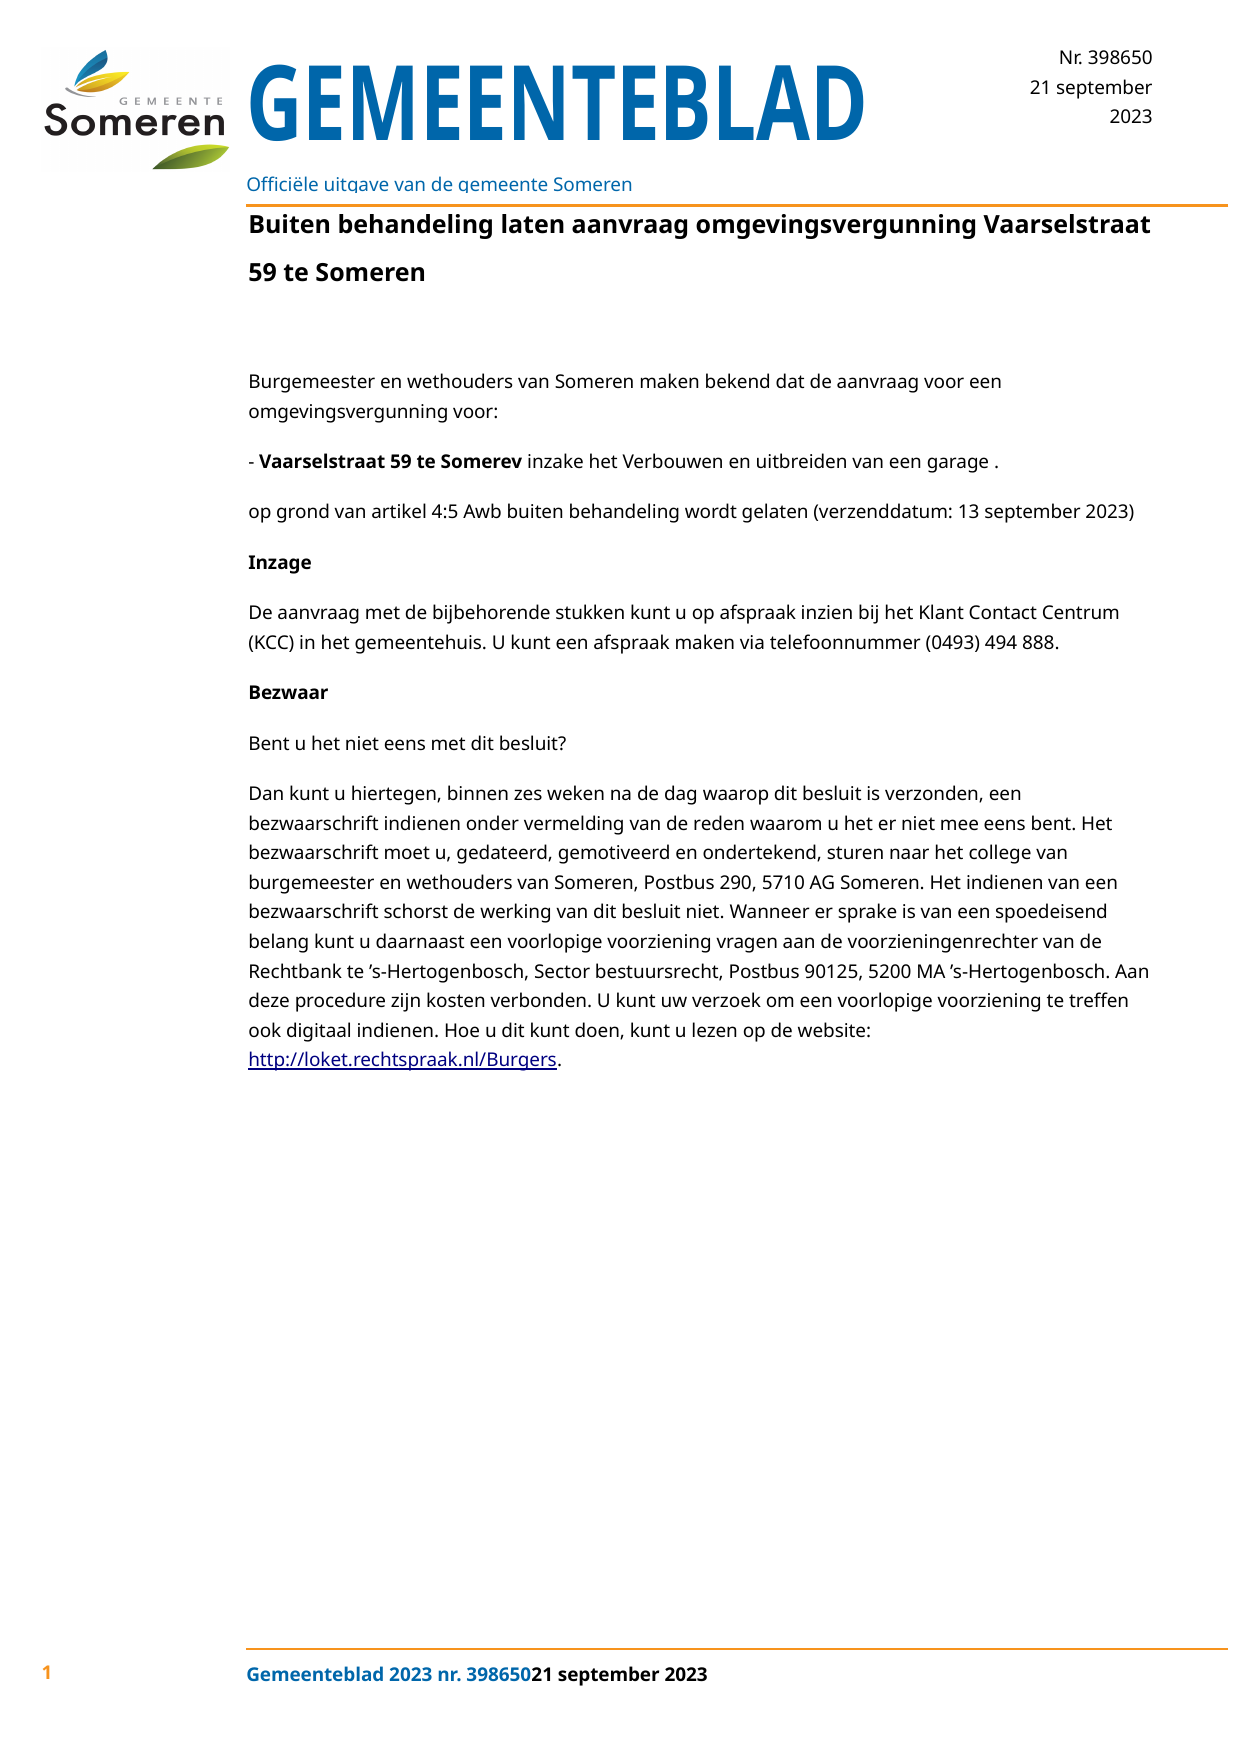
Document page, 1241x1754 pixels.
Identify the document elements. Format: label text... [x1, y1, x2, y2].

text De aanvraag met de bijbehorende stukken kunt u op afspraak inzien bij het Klant Contact Centrum (KCC) in het gemeentehuis. U kunt een afspraak maken via telefoonnummer (0493) 494 888. [248, 599, 1152, 655]
text op grond van artikel 4:5 Awb buiten behandeling wordt gelaten (verzenddatum: 13 september 2023) [248, 499, 1152, 524]
text Burgemeester en wethouders van Someren maken bekend dat de aanvraag voor een omgevingsvergunning voor: [248, 368, 1152, 424]
text - Vaarselstraat 59 te Somerev inzake het Verbouwen en uitbreiden van een garage . [248, 448, 1152, 474]
picture [41, 47, 231, 172]
text Bent u het niet eens met dit besluit? [248, 730, 1152, 756]
text Buiten behandeling laten aanvraag omgevingsvergunning Vaarselstraat 59 te Someren [248, 207, 1152, 288]
text Bezwaar [248, 679, 1152, 705]
text Dan kunt u hiertegen, binnen zes weken na de dag waarop dit besluit is verzonden, een bezwaarschrift indienen onder vermelding van de reden waarom u het er niet mee eens bent. Het bezwaarschrift moet u, gedateerd, gemotiveerd en ondertekend, sturen naar het college van burgemeester en wethouders van Someren, Postbus 290, 5710 AG Someren. Het indienen van een bezwaarschrift schorst de werking van dit besluit niet. Wanneer er sprake is van een spoedeisend belang kunt u daarnaast een voorlopige voorziening vragen aan de voorzieningenrechter van de Rechtbank te ’s-Hertogenbosch, Sector bestuursrecht, Postbus 90125, 5200 MA ’s-Hertogenbosch. Aan deze procedure zijn kosten verbonden. U kunt uw verzoek om een voorlopige voorziening te treffen ook digitaal indienen. Hoe u dit kunt doen, kunt u lezen op de website: http://loket.rechtspraak.nl/Burgers. [248, 780, 1152, 1072]
text Inzage [248, 549, 1152, 575]
